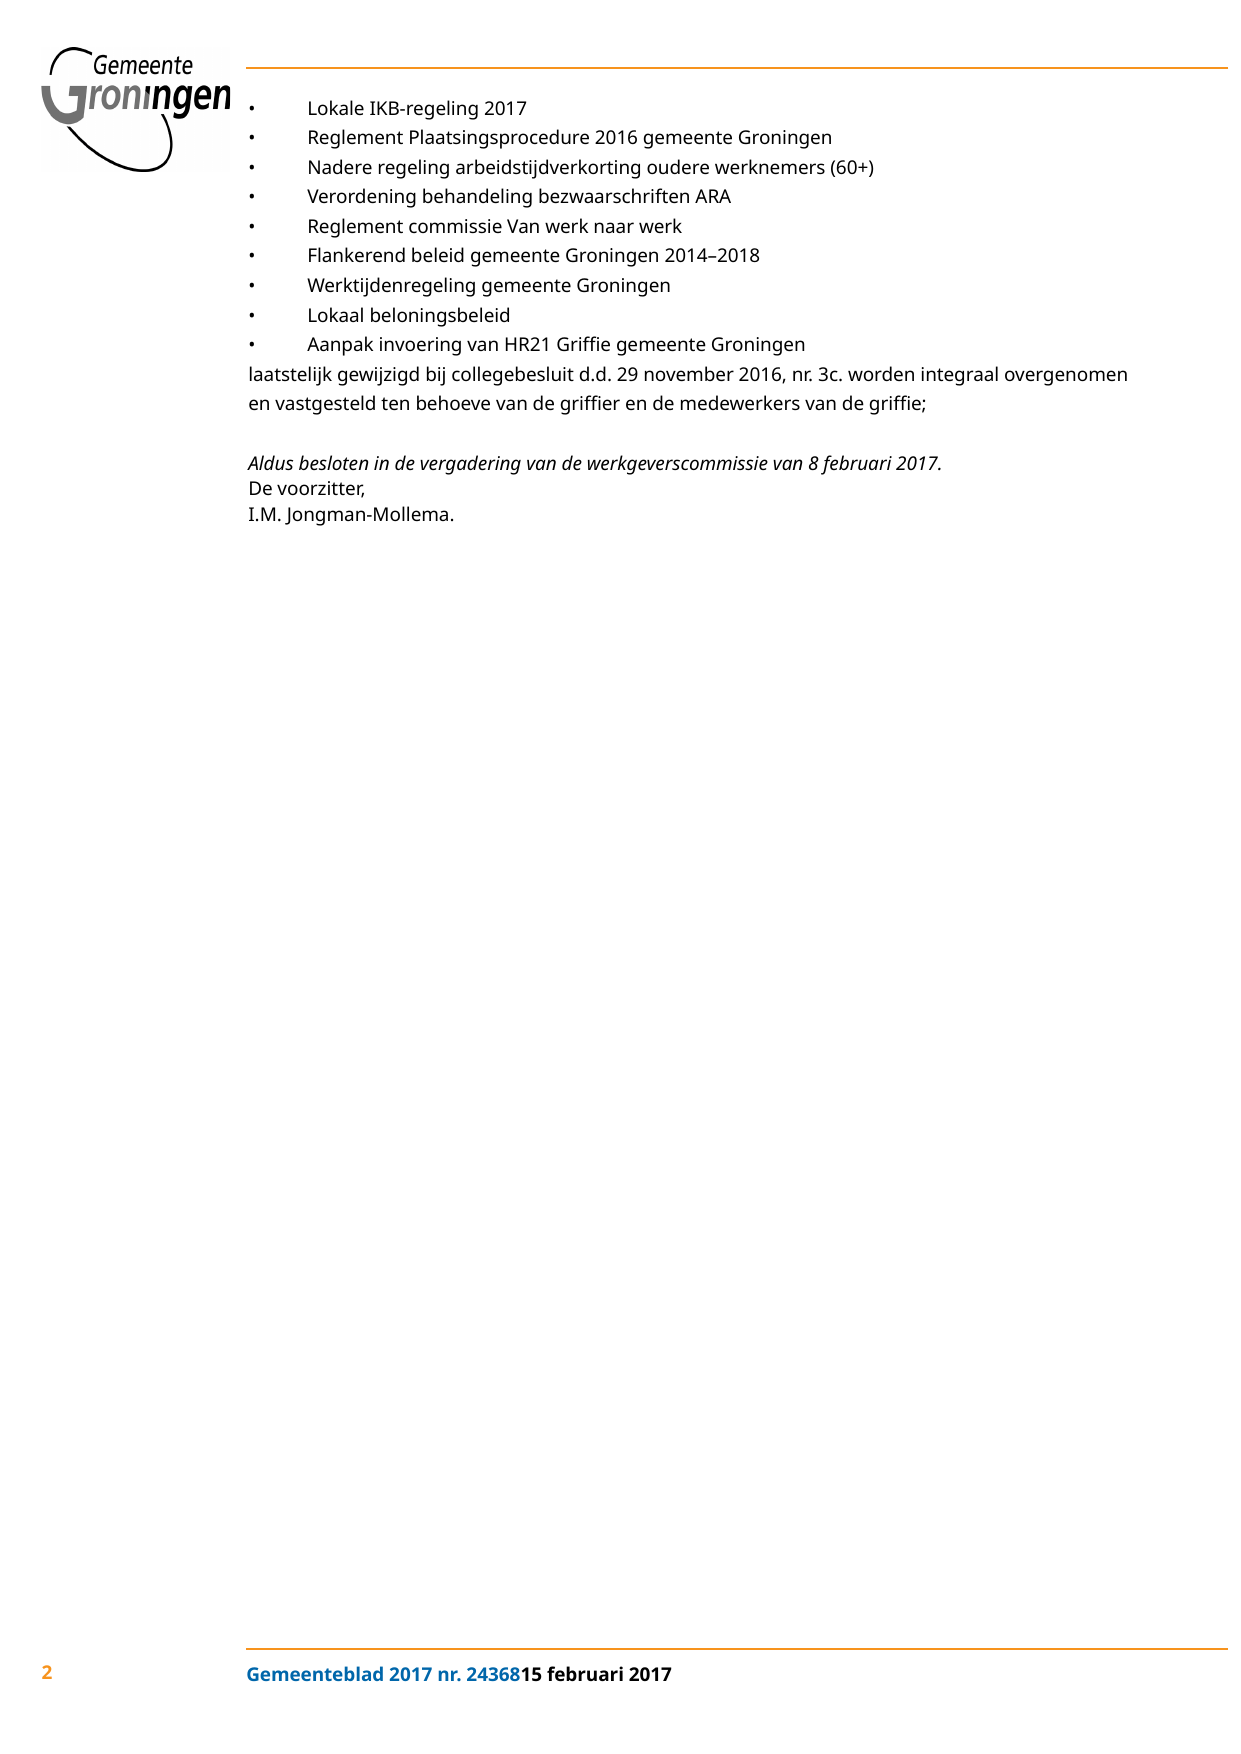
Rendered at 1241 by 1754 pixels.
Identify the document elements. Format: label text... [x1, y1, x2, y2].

list Lokaal beloningsbeleid [248, 302, 1152, 328]
list Lokale IKB-regeling 2017 [248, 95, 1152, 121]
list Flankerend beleid gemeente Groningen 2014–2018 [248, 243, 1152, 268]
list Nadere regeling arbeidstijdverkorting oudere werknemers (60+) [248, 154, 1152, 180]
list Verordening behandeling bezwaarschriften ARA [248, 183, 1152, 209]
text laatstelijk gewijzigd bij collegebesluit d.d. 29 november 2016, nr. 3c. worden integraal overgenomen en vastgesteld ten behoeve van de griffier en de medewerkers van de griffie; [248, 361, 1152, 416]
text I.M. Jongman-Mollema. [248, 501, 1152, 527]
list Aanpak invoering van HR21 Griffie gemeente Groningen [248, 331, 1152, 357]
list Werktijdenregeling gemeente Groningen [248, 272, 1152, 298]
list Reglement Plaatsingsprocedure 2016 gemeente Groningen [248, 124, 1152, 150]
list Reglement commissie Van werk naar werk [248, 213, 1152, 239]
picture [41, 47, 231, 172]
text De voorzitter, [248, 476, 1152, 501]
text Aldus besloten in de vergadering van de werkgeverscommissie van 8 februari 2017. [248, 450, 1152, 476]
